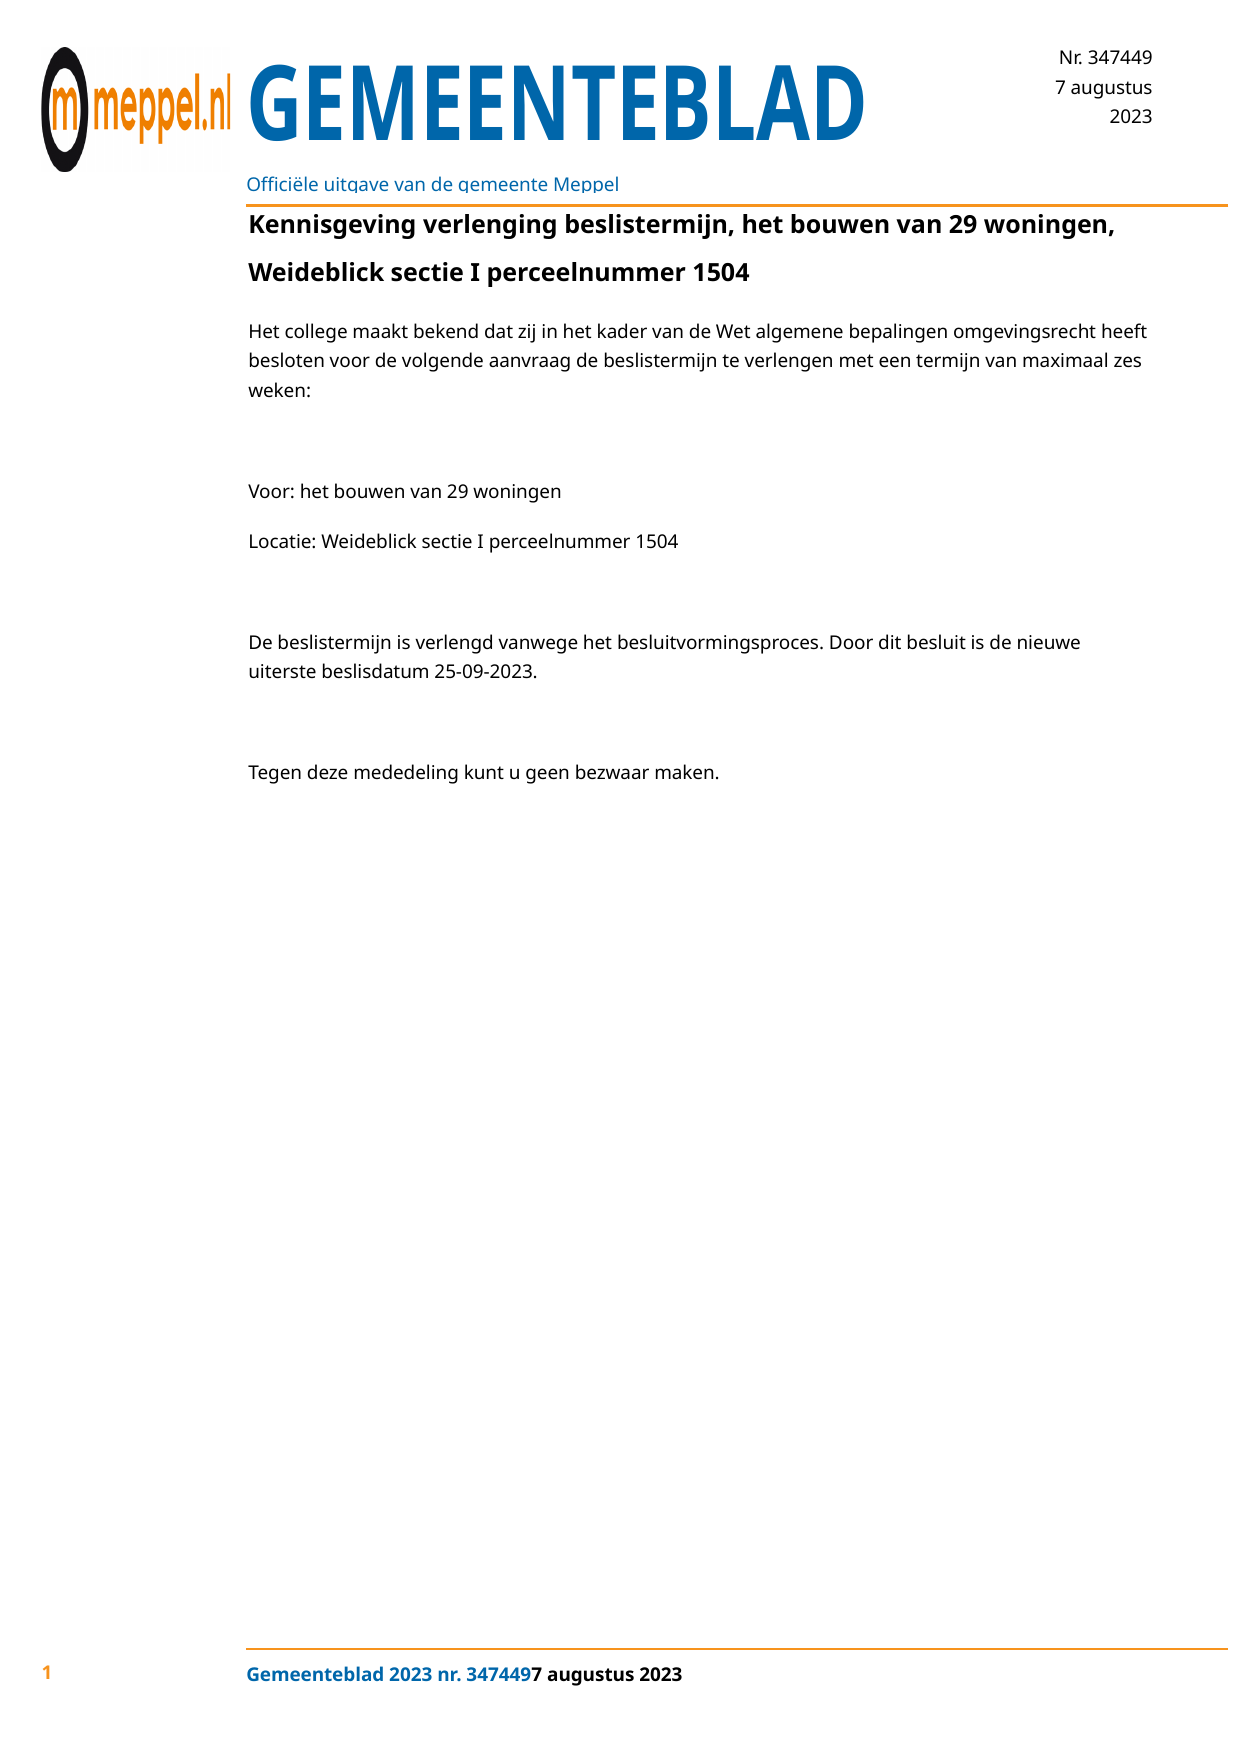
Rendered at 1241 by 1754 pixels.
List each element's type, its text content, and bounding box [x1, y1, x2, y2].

text Tegen deze mededeling kunt u geen bezwaar maken. [248, 759, 1152, 785]
text De beslistermijn is verlengd vanwege het besluitvormingsproces. Door dit besluit is de nieuwe uiterste beslisdatum 25-09-2023. [248, 629, 1152, 684]
text Locatie: Weideblick sectie I perceelnummer 1504 [248, 528, 1152, 554]
picture [41, 47, 231, 172]
text Voor: het bouwen van 29 woningen [248, 478, 1152, 504]
text Het college maakt bekend dat zij in het kader van de Wet algemene bepalingen omgevingsrecht heeft besloten voor de volgende aanvraag de beslistermijn te verlengen met een termijn van maximaal zes weken: [248, 318, 1152, 403]
text Kennisgeving verlenging beslistermijn, het bouwen van 29 woningen, Weideblick sectie I perceelnummer 1504 [248, 207, 1152, 288]
